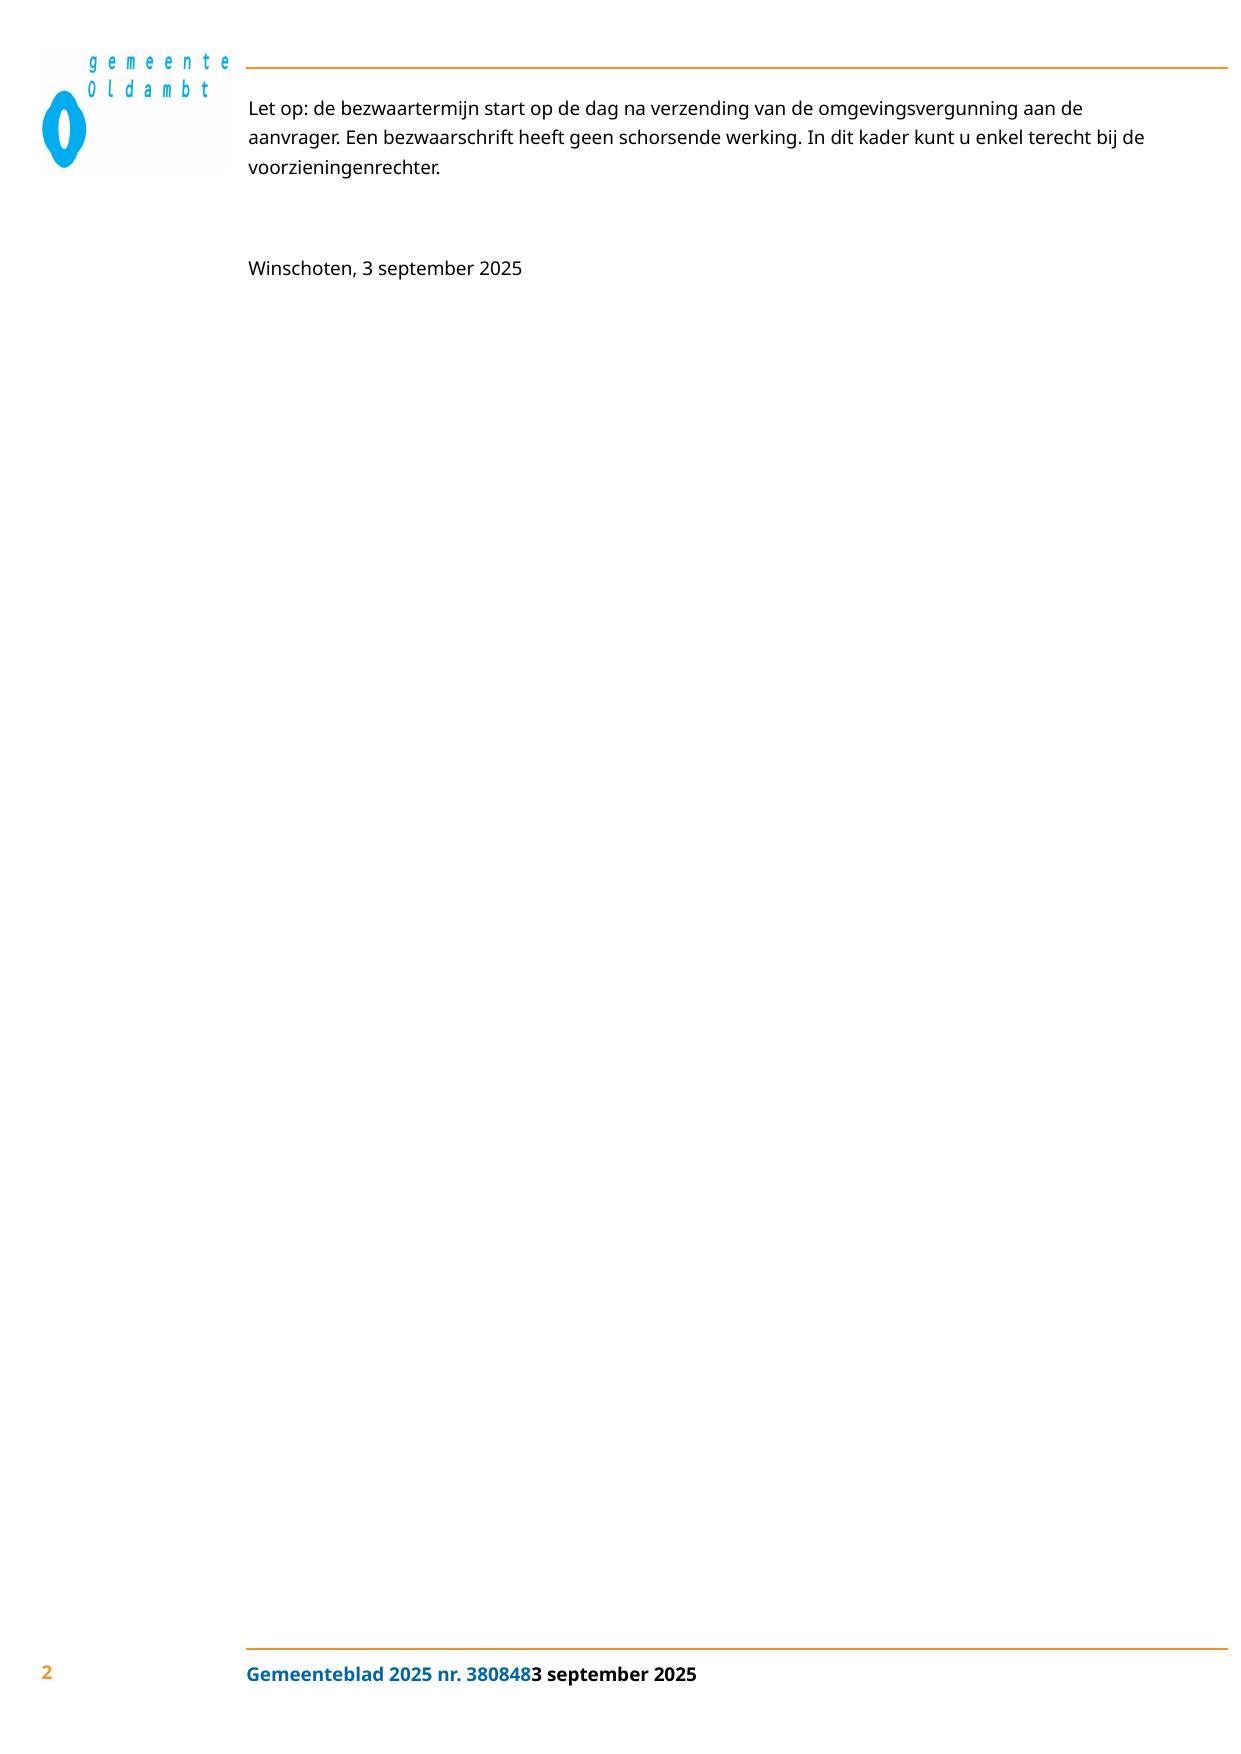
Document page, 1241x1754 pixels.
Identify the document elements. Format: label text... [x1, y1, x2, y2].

text Winschoten, 3 september 2025 [248, 255, 1152, 281]
text Let op: de bezwaartermijn start op de dag na verzending van de omgevingsvergunning aan de aanvrager. Een bezwaarschrift heeft geen schorsende werking. In dit kader kunt u enkel terecht bij de voorzieningenrechter. [248, 95, 1152, 180]
picture [41, 47, 231, 172]
